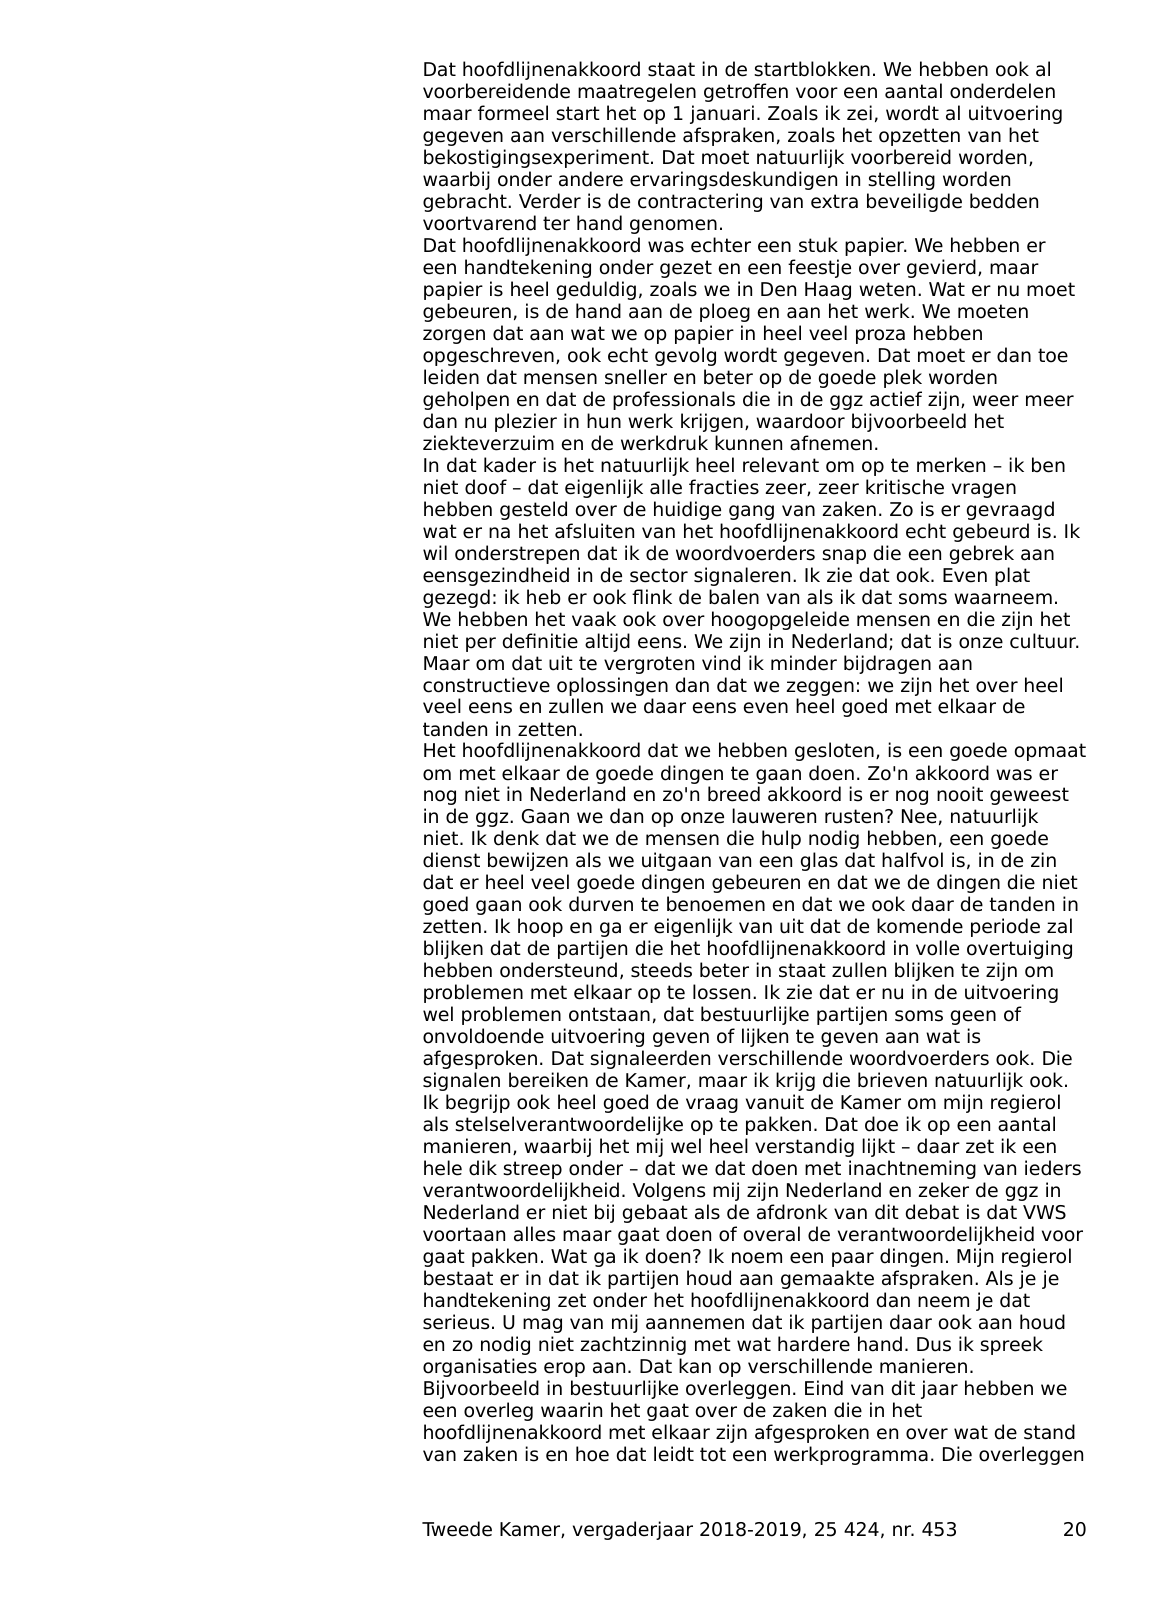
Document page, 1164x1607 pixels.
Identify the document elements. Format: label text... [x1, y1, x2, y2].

text Dat hoofdlijnenakkoord staat in de startblokken. We hebben ook al voorbereidende maatregelen getroffen voor een aantal onderdelen maar formeel start het op 1 januari. Zoals ik zei, wordt al uitvoering gegeven aan verschillende afspraken, zoals het opzetten van het bekostigingsexperiment. Dat moet natuurlijk voorbereid worden, waarbij onder andere ervaringsdeskundigen in stelling worden gebracht. Verder is de contractering van extra beveiligde bedden voortvarend ter hand genomen. [422, 59, 1087, 235]
text Dat hoofdlijnenakkoord was echter een stuk papier. We hebben er een handtekening onder gezet en een feestje over gevierd, maar papier is heel geduldig, zoals we in Den Haag weten. Wat er nu moet gebeuren, is de hand aan de ploeg en aan het werk. We moeten zorgen dat aan wat we op papier in heel veel proza hebben opgeschreven, ook echt gevolg wordt gegeven. Dat moet er dan toe leiden dat mensen sneller en beter op de goede plek worden geholpen en dat de professionals die in de ggz actief zijn, weer meer dan nu plezier in hun werk krijgen, waardoor bijvoorbeeld het ziekteverzuim en de werkdruk kunnen afnemen. [422, 235, 1087, 455]
text Het hoofdlijnenakkoord dat we hebben gesloten, is een goede opmaat om met elkaar de goede dingen te gaan doen. Zo'n akkoord was er nog niet in Nederland en zo'n breed akkoord is er nog nooit geweest in de ggz. Gaan we dan op onze lauweren rusten? Nee, natuurlijk niet. Ik denk dat we de mensen die hulp nodig hebben, een goede dienst bewijzen als we uitgaan van een glas dat halfvol is, in de zin dat er heel veel goede dingen gebeuren en dat we de dingen die niet goed gaan ook durven te benoemen en dat we ook daar de tanden in zetten. Ik hoop en ga er eigenlijk van uit dat de komende periode zal blijken dat de partijen die het hoofdlijnenakkoord in volle overtuiging hebben ondersteund, steeds beter in staat zullen blijken te zijn om problemen met elkaar op te lossen. Ik zie dat er nu in de uitvoering wel problemen ontstaan, dat bestuurlijke partijen soms geen of onvoldoende uitvoering geven of lijken te geven aan wat is afgesproken. Dat signaleerden verschillende woordvoerders ook. Die signalen bereiken de Kamer, maar ik krijg die brieven natuurlijk ook. Ik begrijp ook heel goed de vraag vanuit de Kamer om mijn regierol als stelselverantwoordelijke op te pakken. Dat doe ik op een aantal manieren, waarbij het mij wel heel verstandig lijkt – daar zet ik een hele dik streep onder – dat we dat doen met inachtneming van ieders verantwoordelijkheid. Volgens mij zijn Nederland en zeker de ggz in Nederland er niet bij gebaat als de afdronk van dit debat is dat VWS voortaan alles maar gaat doen of overal de verantwoordelijkheid voor gaat pakken. Wat ga ik doen? Ik noem een paar dingen. Mijn regierol bestaat er in dat ik partijen houd aan gemaakte afspraken. Als je je handtekening zet onder het hoofdlijnenakkoord dan neem je dat serieus. U mag van mij aannemen dat ik partijen daar ook aan houd en zo nodig niet zachtzinnig met wat hardere hand. Dus ik spreek organisaties erop aan. Dat kan op verschillende manieren. Bijvoorbeeld in bestuurlijke overleggen. Eind van dit jaar hebben we een overleg waarin het gaat over de zaken die in het hoofdlijnenakkoord met elkaar zijn afgesproken en over wat de stand van zaken is en hoe dat leidt tot een werkprogramma. Die overleggen [422, 740, 1087, 1466]
text In dat kader is het natuurlijk heel relevant om op te merken – ik ben niet doof – dat eigenlijk alle fracties zeer, zeer kritische vragen hebben gesteld over de huidige gang van zaken. Zo is er gevraagd wat er na het afsluiten van het hoofdlijnenakkoord echt gebeurd is. Ik wil onderstrepen dat ik de woordvoerders snap die een gebrek aan eensgezindheid in de sector signaleren. Ik zie dat ook. Even plat gezegd: ik heb er ook flink de balen van als ik dat soms waarneem. We hebben het vaak ook over hoogopgeleide mensen en die zijn het niet per definitie altijd eens. We zijn in Nederland; dat is onze cultuur. Maar om dat uit te vergroten vind ik minder bijdragen aan constructieve oplossingen dan dat we zeggen: we zijn het over heel veel eens en zullen we daar eens even heel goed met elkaar de tanden in zetten. [422, 455, 1087, 740]
